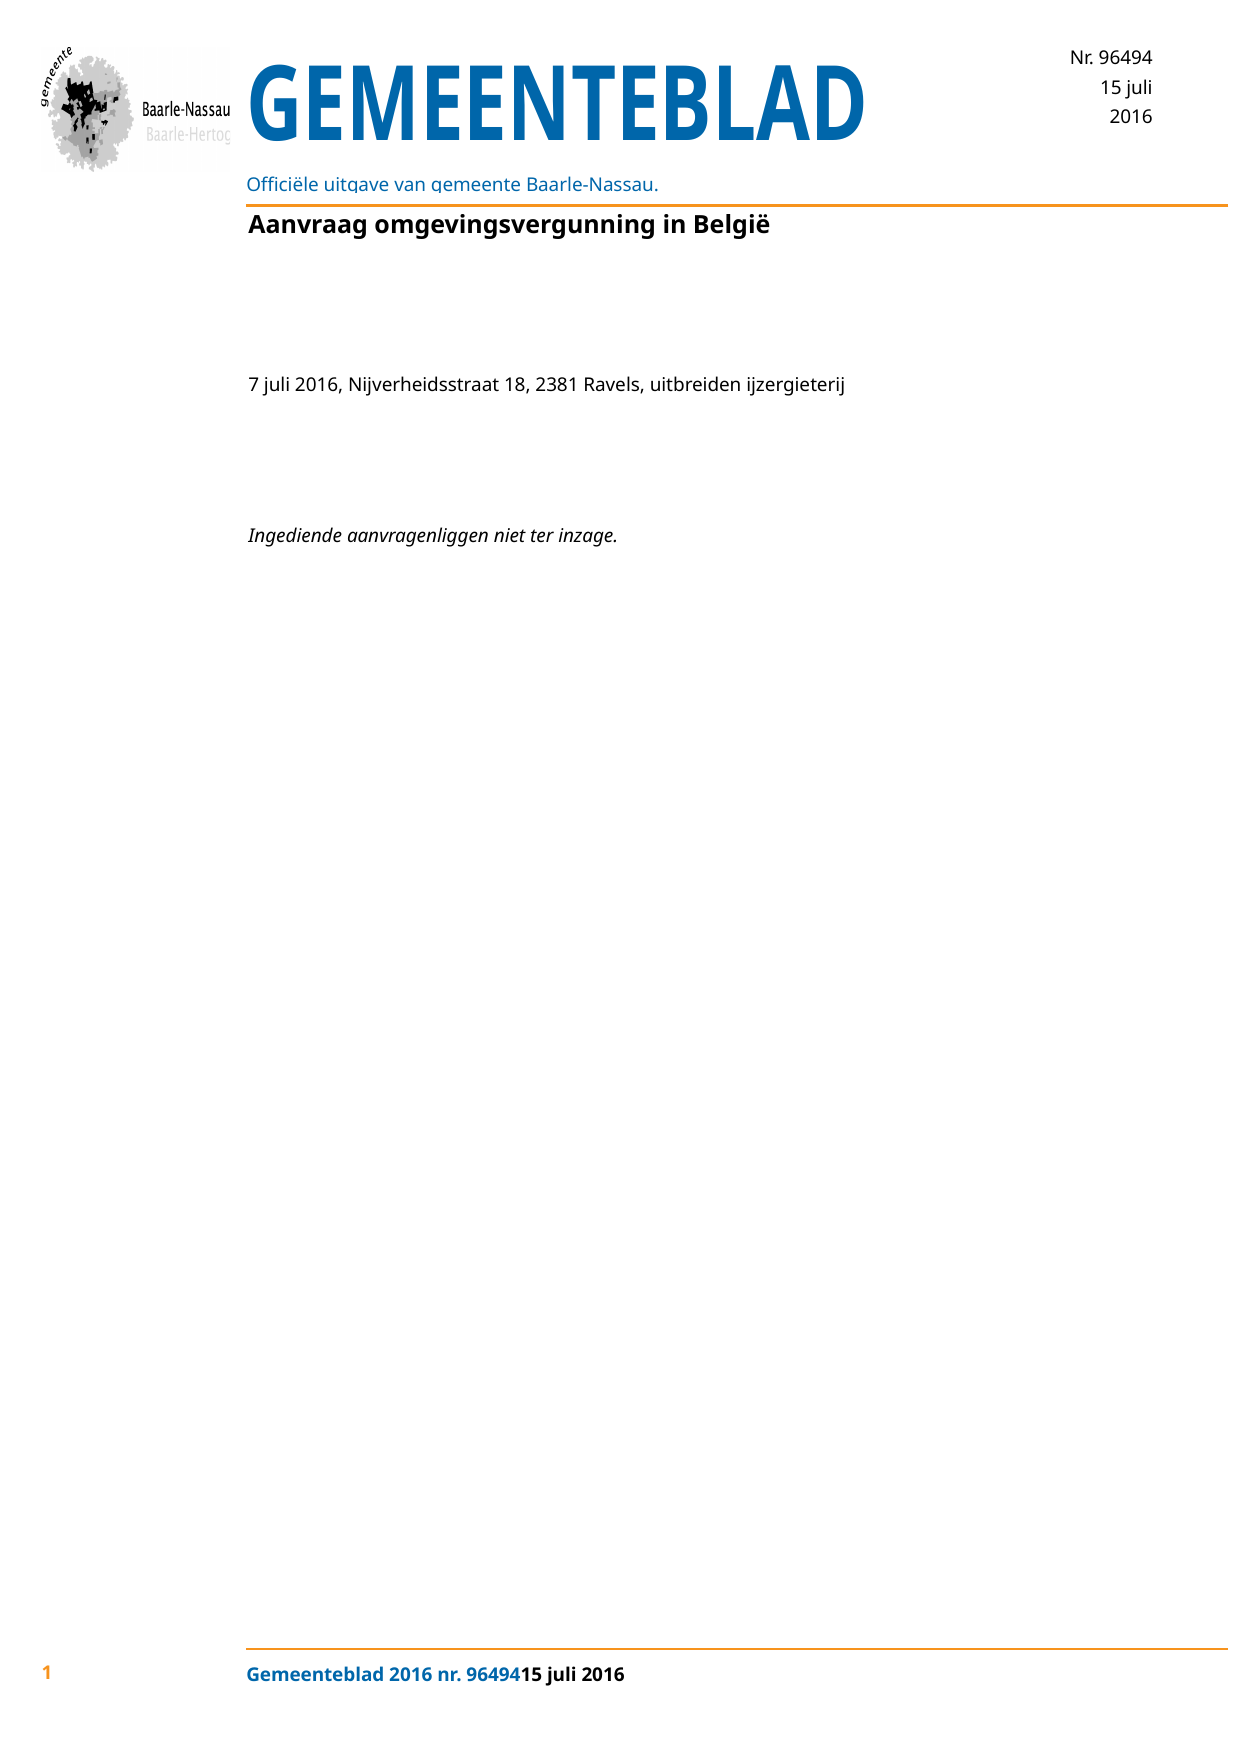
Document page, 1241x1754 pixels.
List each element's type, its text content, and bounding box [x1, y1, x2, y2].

text Aanvraag omgevingsvergunning in België [248, 207, 1152, 241]
picture [41, 47, 231, 172]
text 7 juli 2016, Nijverheidsstraat 18, 2381 Ravels, uitbreiden ijzergieterij [248, 371, 1152, 397]
text Ingediende aanvragenliggen niet ter inzage. [248, 522, 1152, 548]
